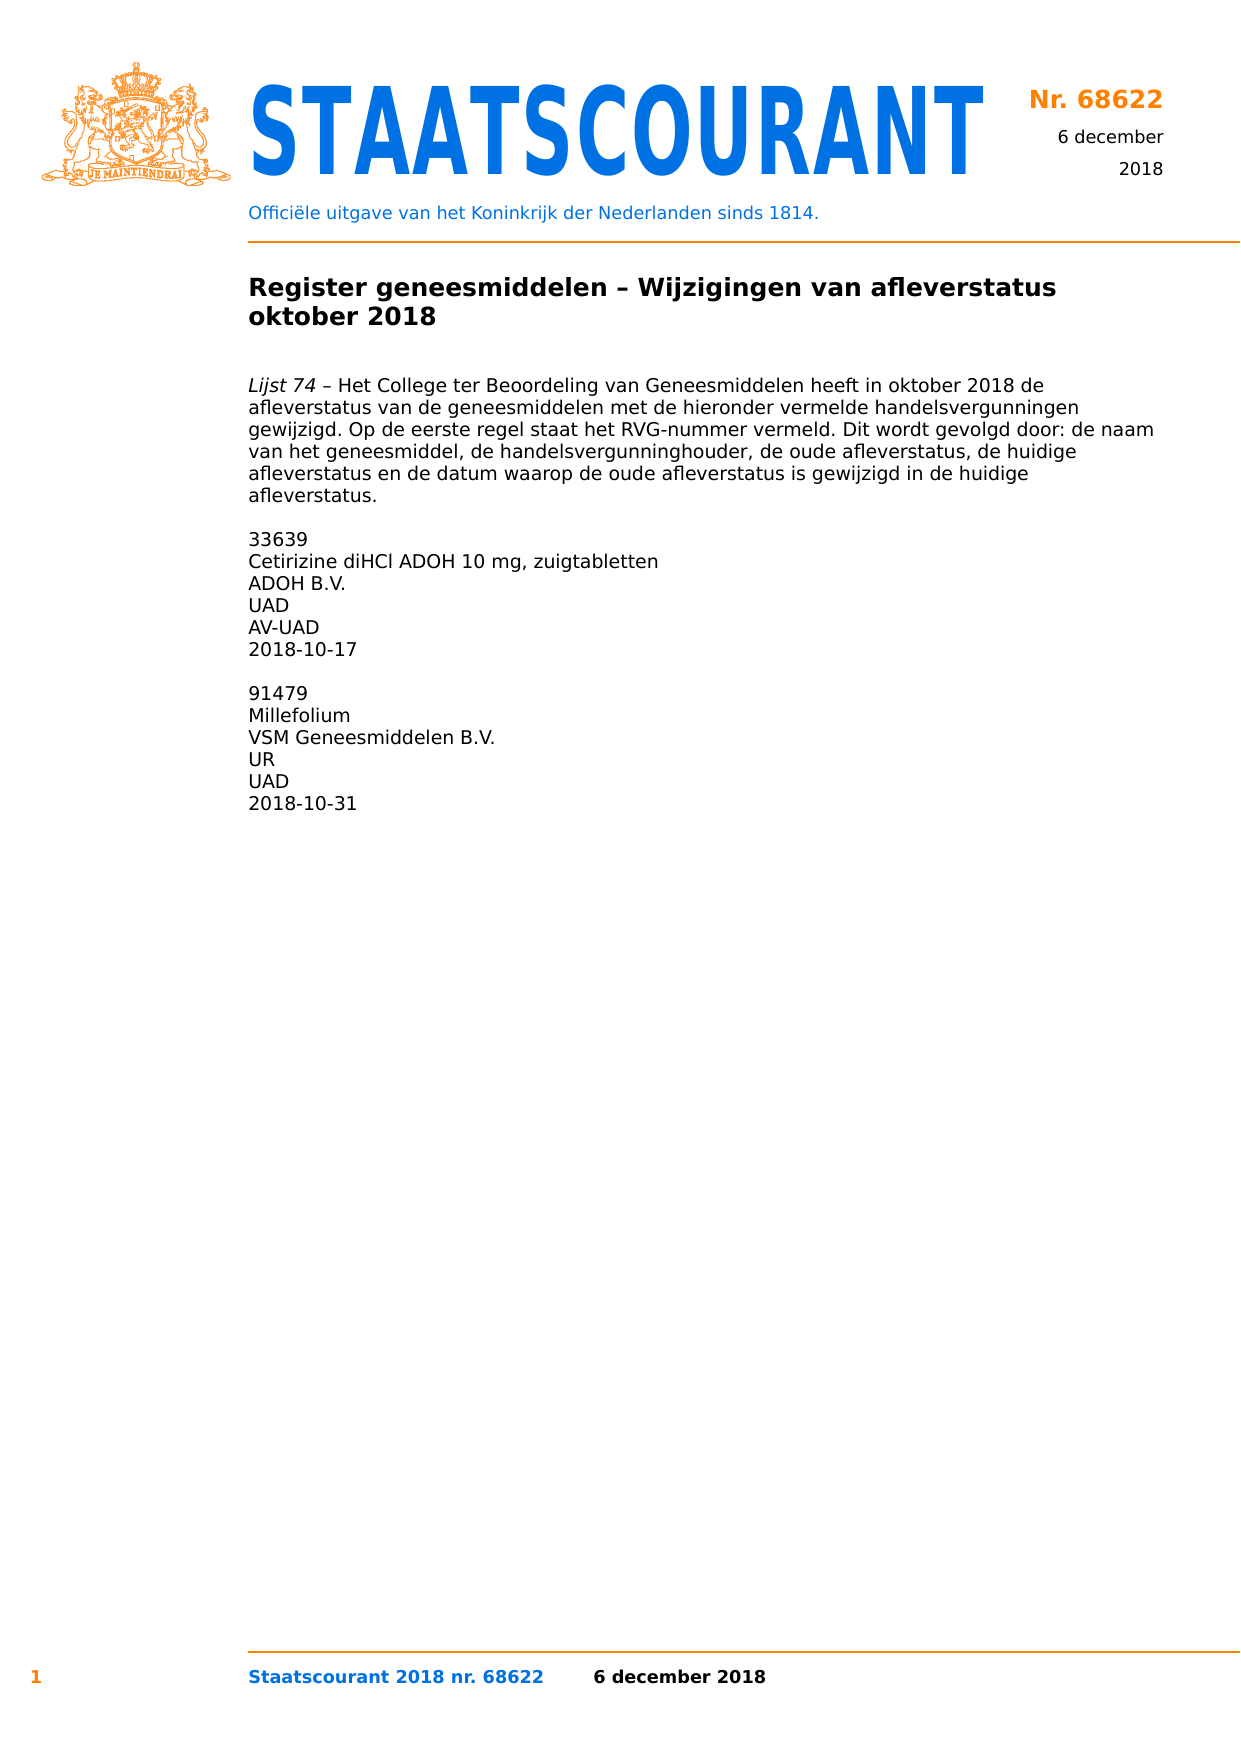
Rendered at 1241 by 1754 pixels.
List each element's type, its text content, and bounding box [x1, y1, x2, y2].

text UAD [248, 771, 1163, 792]
table_header Nr. 68622 [998, 62, 1240, 121]
text Cetirizine diHCl ADOH 10 mg, zuigtabletten [248, 551, 1163, 573]
text Millefolium [248, 704, 1163, 727]
text Lijst 74 – Het College ter Beoordeling van Geneesmiddelen heeft in oktober 2018 de afleverstatus van de geneesmiddelen met de hieronder vermelde handelsvergunningen gewijzigd. Op de eerste regel staat het RVG-nummer vermeld. Dit wordt gevolgd door: de naam van het geneesmiddel, de handelsvergunninghouder, de oude afleverstatus, de huidige afleverstatus en de datum waarop de oude afleverstatus is gewijzigd in de huidige afleverstatus. [248, 375, 1163, 507]
subtitle Register geneesmiddelen – Wijzigingen van afleverstatus oktober 2018 [248, 273, 1163, 331]
table_header [25, 62, 248, 241]
table_cell 2018 [998, 153, 1240, 203]
text 91479 [248, 683, 1163, 704]
table_header STAATSCOURANT [248, 62, 998, 203]
text 2018-10-31 [248, 792, 1163, 814]
table_cell 6 december [998, 121, 1240, 153]
picture [41, 62, 231, 186]
text VSM Geneesmiddelen B.V. [248, 727, 1163, 748]
text ADOH B.V. [248, 573, 1163, 595]
table_cell Officiële uitgave van het Koninkrijk der Nederlanden sinds 1814. [248, 203, 1240, 241]
text 33639 [248, 529, 1163, 551]
text AV-UAD [248, 617, 1163, 639]
text UR [248, 748, 1163, 771]
text 2018-10-17 [248, 639, 1163, 661]
text UAD [248, 595, 1163, 617]
